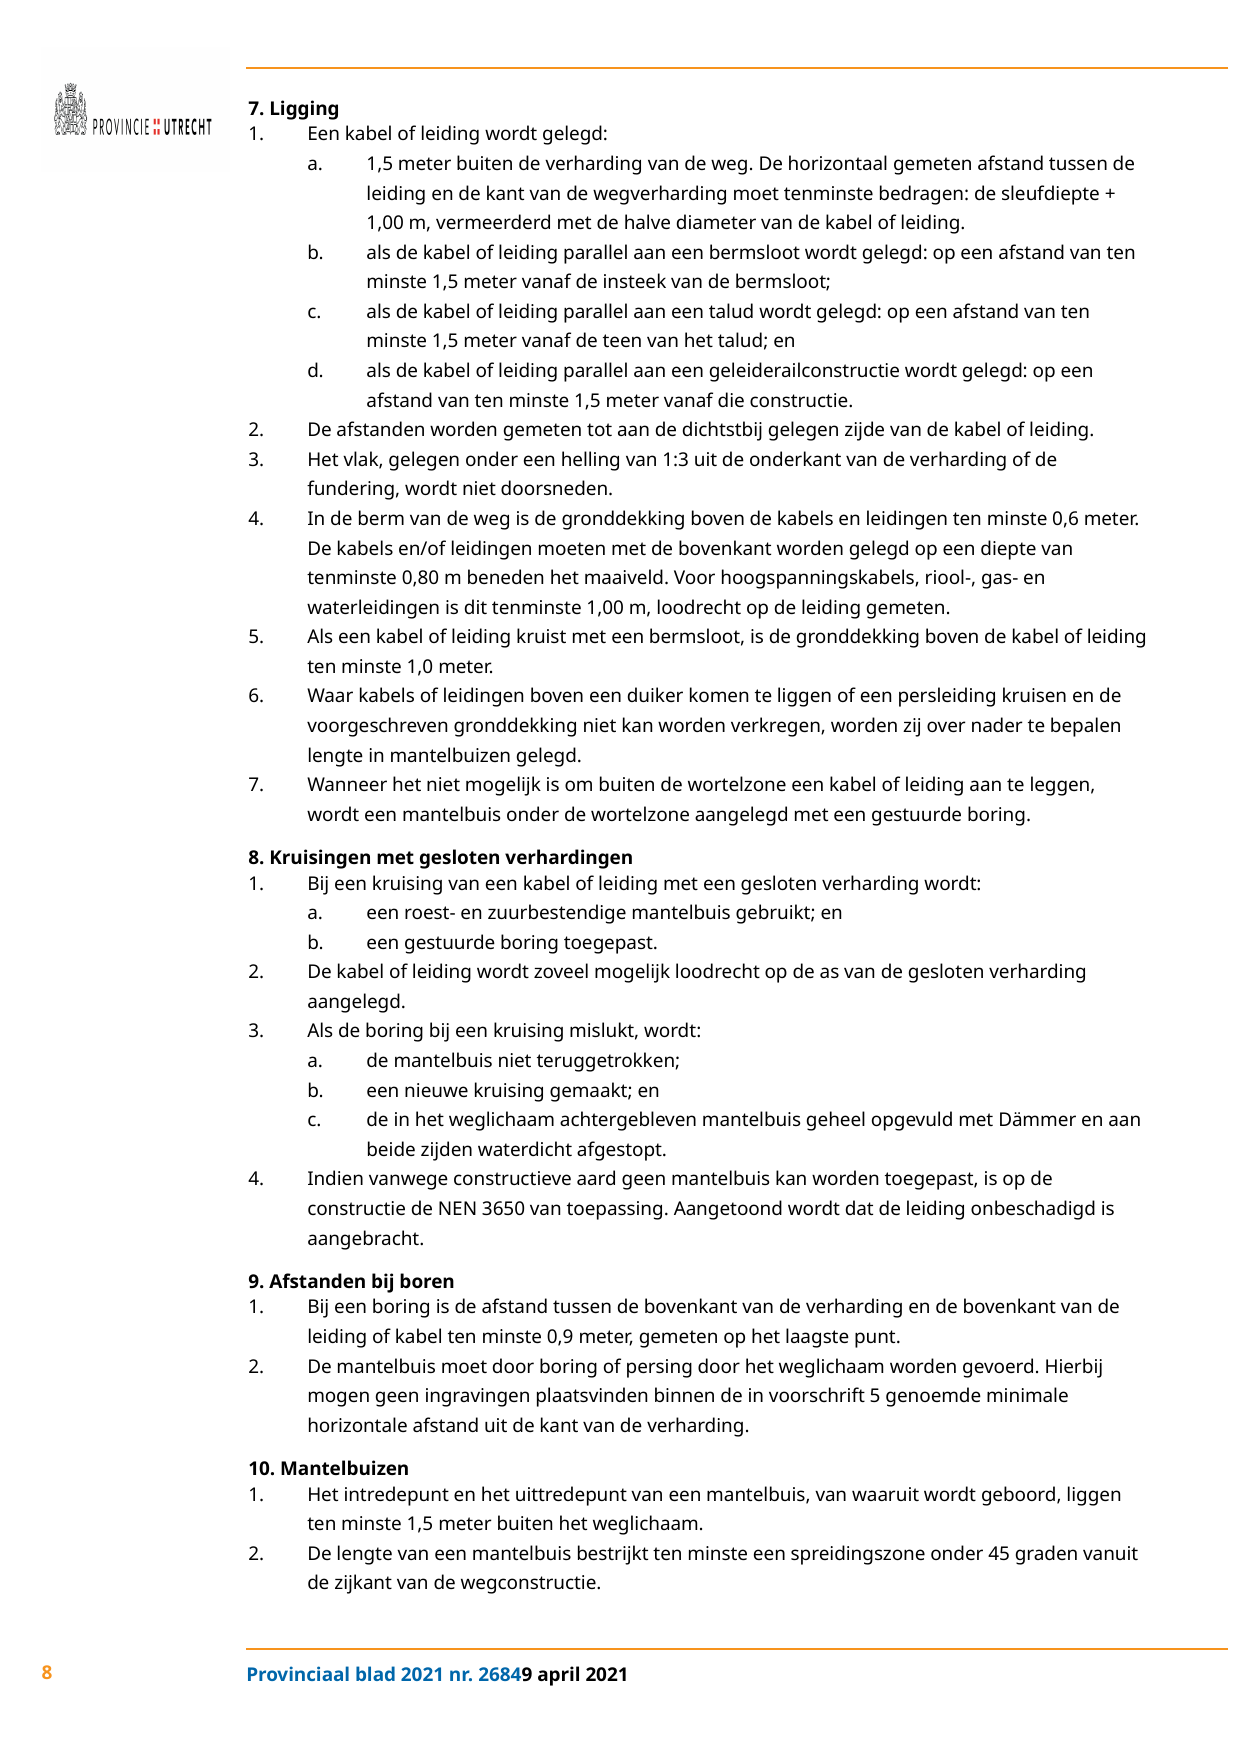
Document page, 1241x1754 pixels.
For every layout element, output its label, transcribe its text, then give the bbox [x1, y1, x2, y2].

text 7. Ligging [248, 95, 1152, 121]
text 8. Kruisingen met gesloten verhardingen [248, 844, 1152, 870]
list De mantelbuis moet door boring of persing door het weglichaam worden gevoerd. Hierbij mogen geen ingravingen plaatsvinden binnen de in voorschrift 5 genoemde minimale horizontale afstand uit de kant van de verharding. [248, 1353, 1152, 1438]
list De kabel of leiding wordt zoveel mogelijk loodrecht op de as van de gesloten verharding aangelegd. [248, 958, 1152, 1014]
list Waar kabels of leidingen boven een duiker komen te liggen of een persleiding kruisen en de voorgeschreven gronddekking niet kan worden verkregen, worden zij over nader te bepalen lengte in mantelbuizen gelegd. [248, 683, 1152, 767]
list De afstanden worden gemeten tot aan de dichtstbij gelegen zijde van de kabel of leiding. [248, 416, 1152, 442]
list een roest- en zuurbestendige mantelbuis gebruikt; en [307, 899, 1152, 925]
list Indien vanwege constructieve aard geen mantelbuis kan worden toegepast, is op de constructie de NEN 3650 van toepassing. Aangetoond wordt dat de leiding onbeschadigd is aangebracht. [248, 1166, 1152, 1251]
list de in het weglichaam achtergebleven mantelbuis geheel opgevuld met Dämmer en aan beide zijden waterdicht afgestopt. [307, 1106, 1152, 1162]
list als de kabel of leiding parallel aan een talud wordt gelegd: op een afstand van ten minste 1,5 meter vanaf de teen van het talud; en [307, 298, 1152, 353]
list Het intredepunt en het uittredepunt van een mantelbuis, van waaruit wordt geboord, liggen ten minste 1,5 meter buiten het weglichaam. [248, 1481, 1152, 1536]
text 10. Mantelbuizen [248, 1455, 1152, 1481]
list Een kabel of leiding wordt gelegd: [248, 121, 1152, 146]
list Het vlak, gelegen onder een helling van 1:3 uit de onderkant van de verharding of de fundering, wordt niet doorsneden. [248, 446, 1152, 501]
list Wanneer het niet mogelijk is om buiten de wortelzone een kabel of leiding aan te leggen, wordt een mantelbuis onder de wortelzone aangelegd met een gestuurde boring. [248, 771, 1152, 827]
list een gestuurde boring toegepast. [307, 929, 1152, 955]
list De lengte van een mantelbuis bestrijkt ten minste een spreidingszone onder 45 graden vanuit de zijkant van de wegconstructie. [248, 1540, 1152, 1595]
picture [41, 47, 231, 172]
list als de kabel of leiding parallel aan een bermsloot wordt gelegd: op een afstand van ten minste 1,5 meter vanaf de insteek van de bermsloot; [307, 239, 1152, 294]
list als de kabel of leiding parallel aan een geleiderailconstructie wordt gelegd: op een afstand van ten minste 1,5 meter vanaf die constructie. [307, 357, 1152, 412]
list 1,5 meter buiten de verharding van de weg. De horizontaal gemeten afstand tussen de leiding en de kant van de wegverharding moet tenminste bedragen: de sleufdiepte + 1,00 m, vermeerderd met de halve diameter van de kabel of leiding. [307, 150, 1152, 235]
list de mantelbuis niet teruggetrokken; [307, 1047, 1152, 1073]
list In de berm van de weg is de gronddekking boven de kabels en leidingen ten minste 0,6 meter. De kabels en/of leidingen moeten met de bovenkant worden gelegd op een diepte van tenminste 0,80 m beneden het maaiveld. Voor hoogspanningskabels, riool-, gas- en waterleidingen is dit tenminste 1,00 m, loodrecht op de leiding gemeten. [248, 505, 1152, 619]
list Als de boring bij een kruising mislukt, wordt: [248, 1018, 1152, 1043]
list Bij een boring is de afstand tussen de bovenkant van de verharding en de bovenkant van de leiding of kabel ten minste 0,9 meter, gemeten op het laagste punt. [248, 1294, 1152, 1349]
list Als een kabel of leiding kruist met een bermsloot, is de gronddekking boven de kabel of leiding ten minste 1,0 meter. [248, 623, 1152, 679]
list een nieuwe kruising gemaakt; en [307, 1077, 1152, 1103]
list Bij een kruising van een kabel of leiding met een gesloten verharding wordt: [248, 870, 1152, 896]
text 9. Afstanden bij boren [248, 1268, 1152, 1294]
